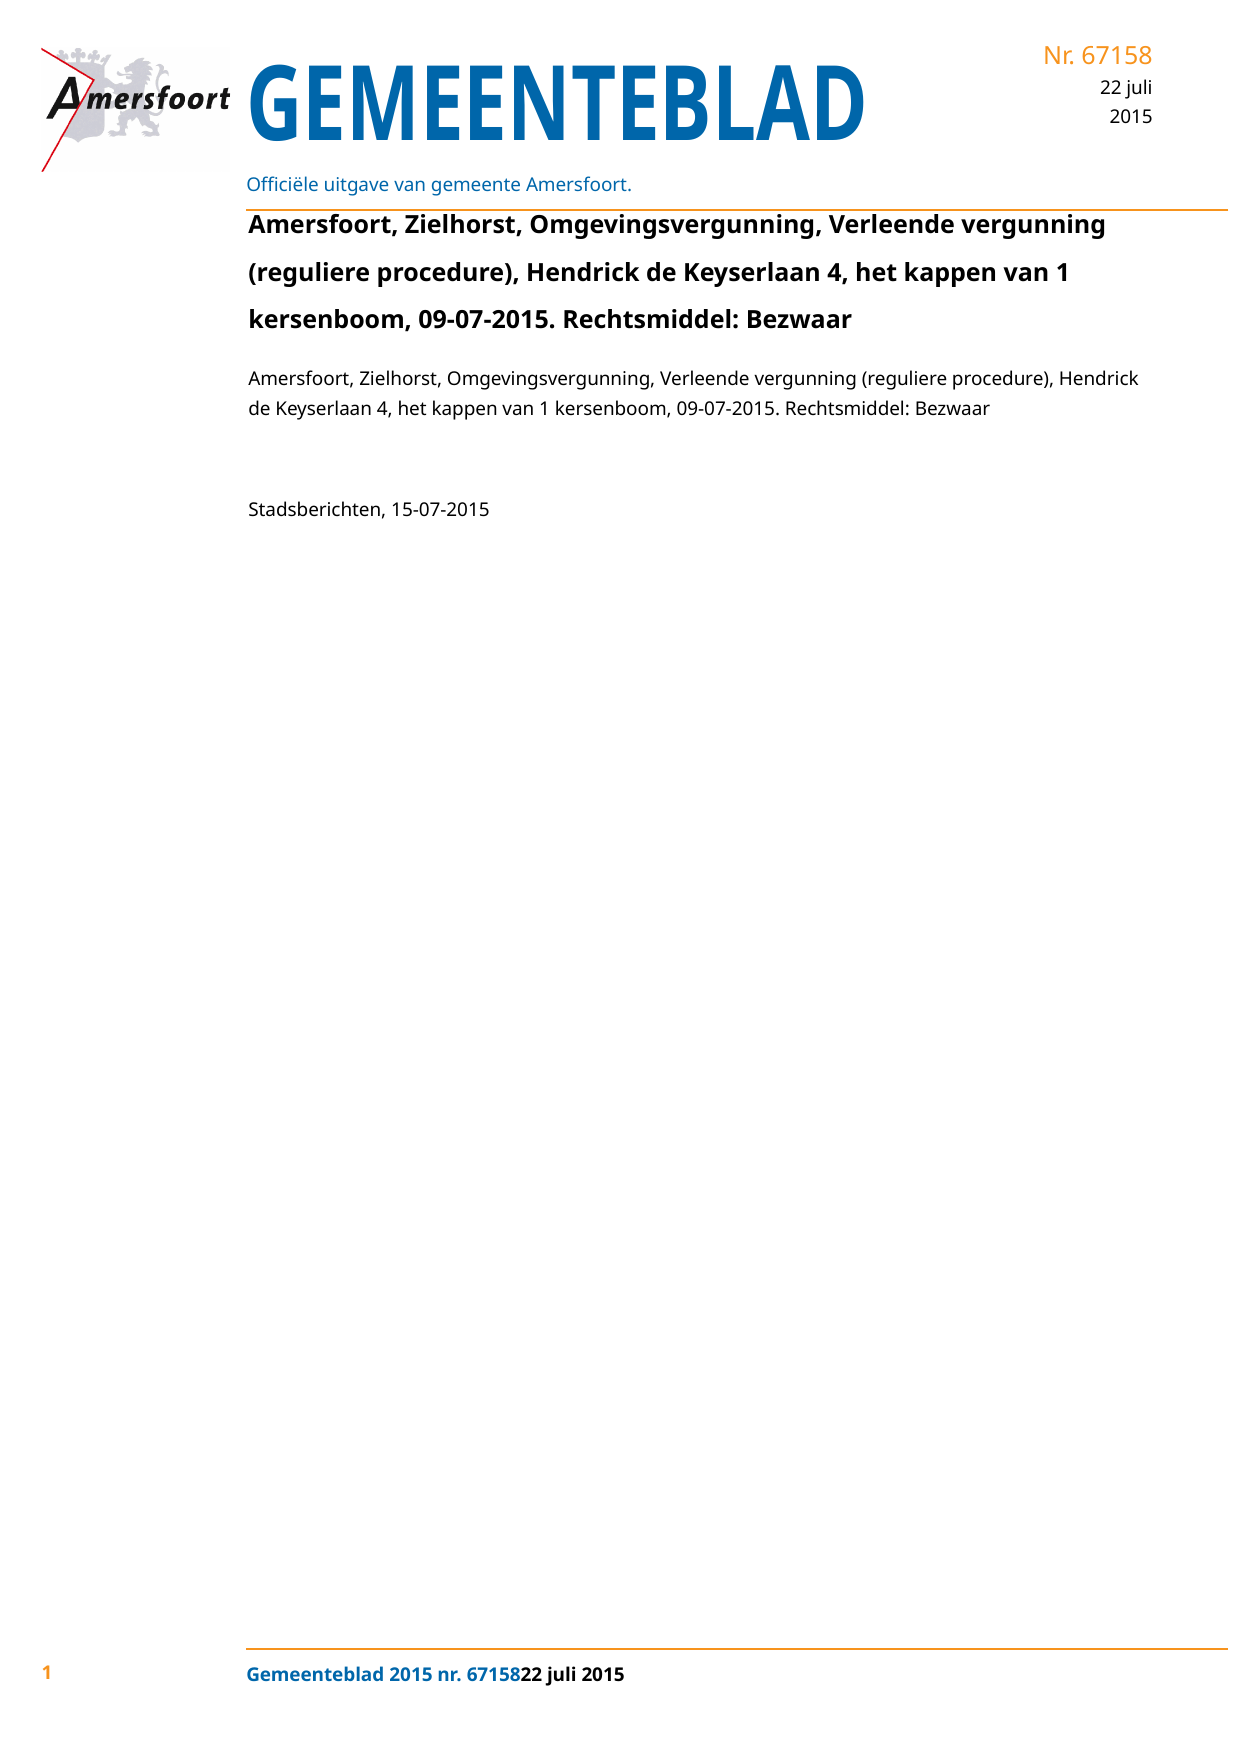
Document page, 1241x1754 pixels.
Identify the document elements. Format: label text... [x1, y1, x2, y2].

text Amersfoort, Zielhorst, Omgevingsvergunning, Verleende vergunning (reguliere procedure), Hendrick de Keyserlaan 4, het kappen van 1 kersenboom, 09-07-2015. Rechtsmiddel: Bezwaar [248, 211, 1152, 336]
text Amersfoort, Zielhorst, Omgevingsvergunning, Verleende vergunning (reguliere procedure), Hendrick de Keyserlaan 4, het kappen van 1 kersenboom, 09-07-2015. Rechtsmiddel: Bezwaar [248, 366, 1152, 421]
text Stadsberichten, 15-07-2015 [248, 496, 1152, 522]
picture [41, 47, 231, 172]
